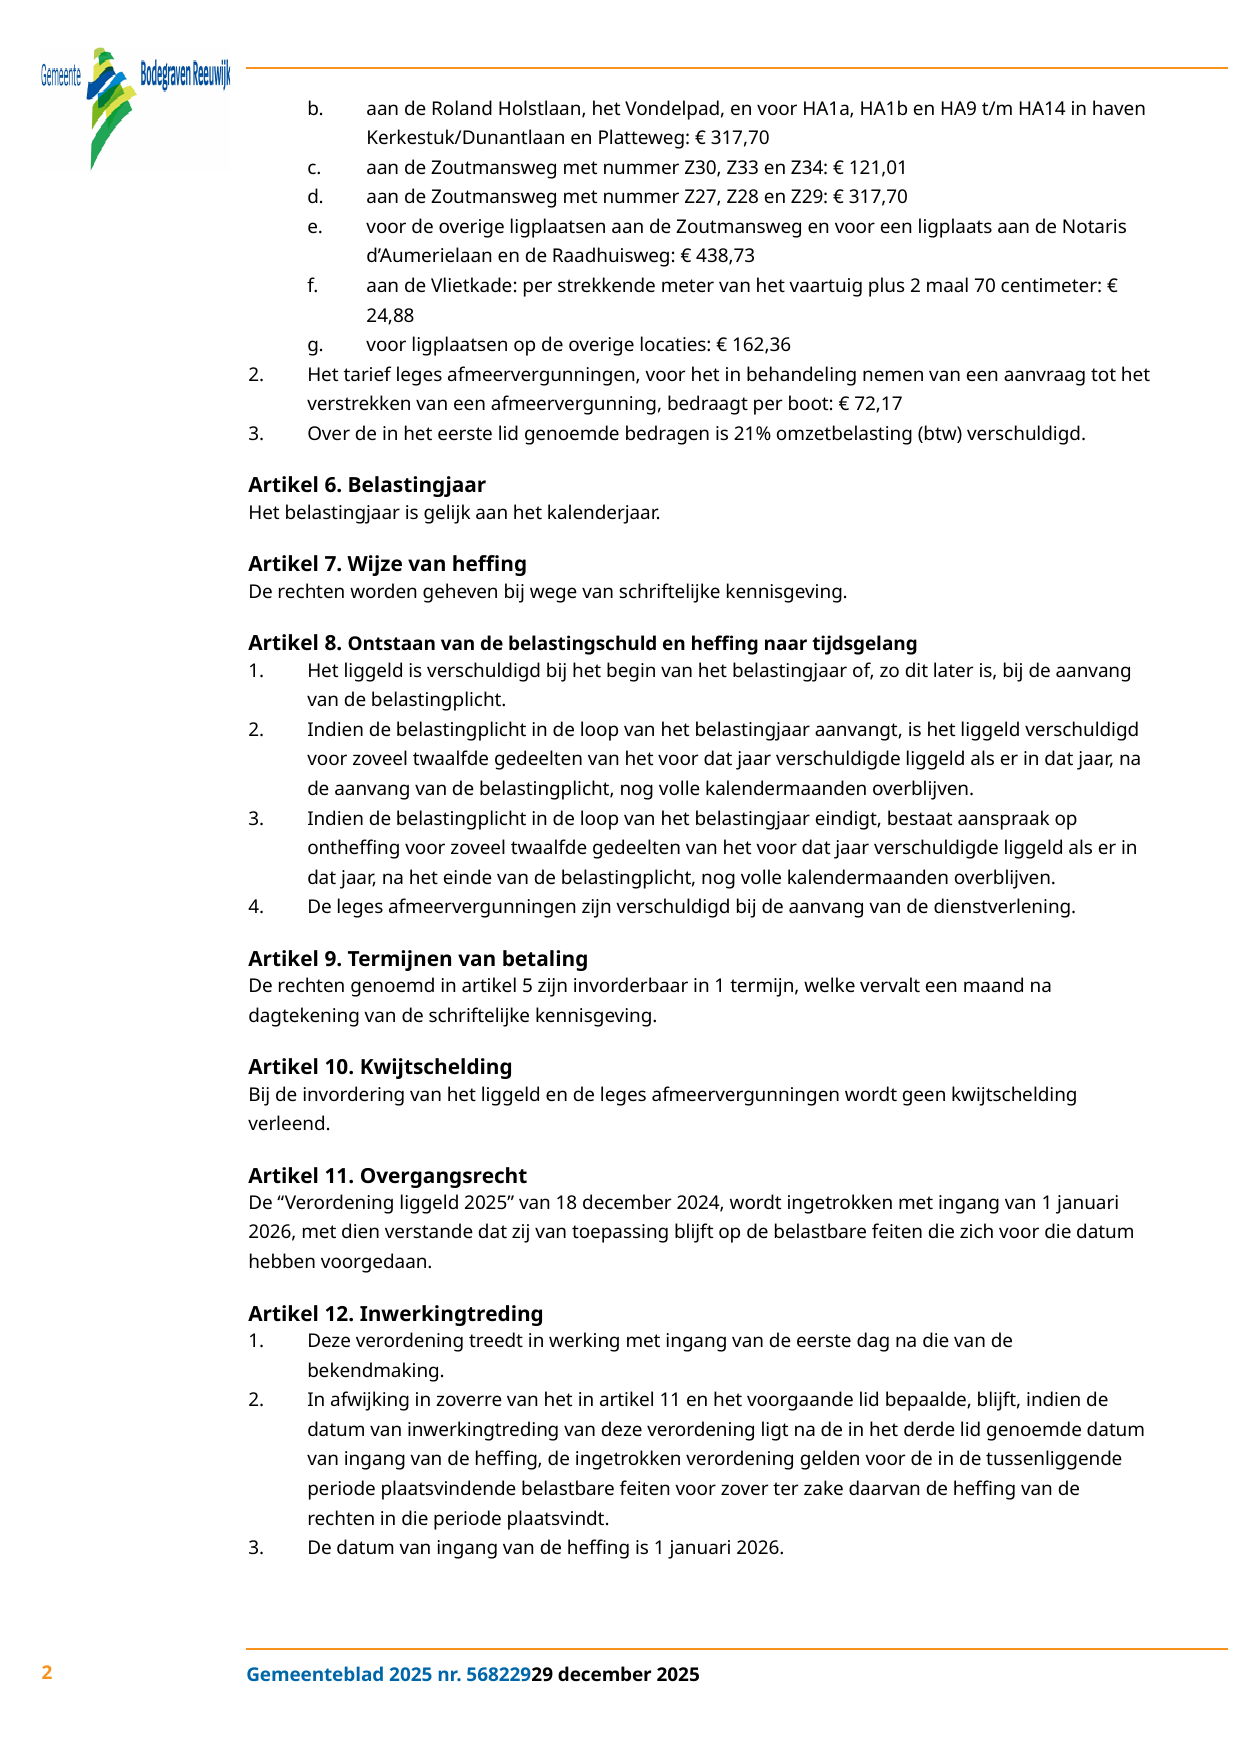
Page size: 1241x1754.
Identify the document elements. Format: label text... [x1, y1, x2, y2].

list voor de overige ligplaatsen aan de Zoutmansweg en voor een ligplaats aan de Notaris d’Aumerielaan en de Raadhuisweg: € 438,73 [307, 213, 1152, 268]
list voor ligplaatsen op de overige locaties: € 162,36 [307, 331, 1152, 357]
list De datum van ingang van de heffing is 1 januari 2026. [248, 1534, 1152, 1560]
text Artikel 11. Overgangsrecht [248, 1161, 1152, 1189]
list Het tarief leges afmeervergunningen, voor het in behandeling nemen van een aanvraag tot het verstrekken van een afmeervergunning, bedraagt per boot: € 72,17 [248, 361, 1152, 416]
list In afwijking in zoverre van het in artikel 11 en het voorgaande lid bepaalde, blijft, indien de datum van inwerkingtreding van deze verordening ligt na de in het derde lid genoemde datum van ingang van de heffing, de ingetrokken verordening gelden voor de in de tussenliggende periode plaatsvindende belastbare feiten voor zover ter zake daarvan de heffing van de rechten in die periode plaatsvindt. [248, 1386, 1152, 1530]
text De rechten worden geheven bij wege van schriftelijke kennisgeving. [248, 578, 1152, 604]
list aan de Zoutmansweg met nummer Z30, Z33 en Z34: € 121,01 [307, 154, 1152, 180]
list aan de Vlietkade: per strekkende meter van het vaartuig plus 2 maal 70 centimeter: € 24,88 [307, 272, 1152, 328]
text Artikel 9. Termijnen van betaling [248, 944, 1152, 972]
text Artikel 7. Wijze van heffing [248, 549, 1152, 578]
list Het liggeld is verschuldigd bij het begin van het belastingjaar of, zo dit later is, bij de aanvang van de belastingplicht. [248, 657, 1152, 712]
text Artikel 6. Belastingjaar [248, 471, 1152, 499]
list aan de Roland Holstlaan, het Vondelpad, en voor HA1a, HA1b en HA9 t/m HA14 in haven Kerkestuk/Dunantlaan en Platteweg: € 317,70 [307, 95, 1152, 150]
text De rechten genoemd in artikel 5 zijn invorderbaar in 1 termijn, welke vervalt een maand na dagtekening van de schriftelijke kennisgeving. [248, 972, 1152, 1028]
text Artikel 12. Inwerkingtreding [248, 1299, 1152, 1327]
picture [41, 47, 231, 172]
text Het belastingjaar is gelijk aan het kalenderjaar. [248, 499, 1152, 525]
list Indien de belastingplicht in de loop van het belastingjaar eindigt, bestaat aanspraak op ontheffing voor zoveel twaalfde gedeelten van het voor dat jaar verschuldigde liggeld als er in dat jaar, na het einde van de belastingplicht, nog volle kalendermaanden overblijven. [248, 805, 1152, 889]
list De leges afmeervergunningen zijn verschuldigd bij de aanvang van de dienstverlening. [248, 893, 1152, 919]
list Deze verordening treedt in werking met ingang van de eerste dag na die van de bekendmaking. [248, 1327, 1152, 1382]
text Bij de invordering van het liggeld en de leges afmeervergunningen wordt geen kwijtschelding verleend. [248, 1081, 1152, 1136]
list Over de in het eerste lid genoemde bedragen is 21% omzetbelasting (btw) verschuldigd. [248, 420, 1152, 446]
text Artikel 8. Ontstaan van de belastingschuld en heffing naar tijdsgelang [248, 628, 1152, 657]
text De “Verordening liggeld 2025” van 18 december 2024, wordt ingetrokken met ingang van 1 januari 2026, met dien verstande dat zij van toepassing blijft op de belastbare feiten die zich voor die datum hebben voorgedaan. [248, 1189, 1152, 1274]
list Indien de belastingplicht in de loop van het belastingjaar aanvangt, is het liggeld verschuldigd voor zoveel twaalfde gedeelten van het voor dat jaar verschuldigde liggeld als er in dat jaar, na de aanvang van de belastingplicht, nog volle kalendermaanden overblijven. [248, 716, 1152, 801]
text Artikel 10. Kwijtschelding [248, 1052, 1152, 1081]
list aan de Zoutmansweg met nummer Z27, Z28 en Z29: € 317,70 [307, 183, 1152, 209]
